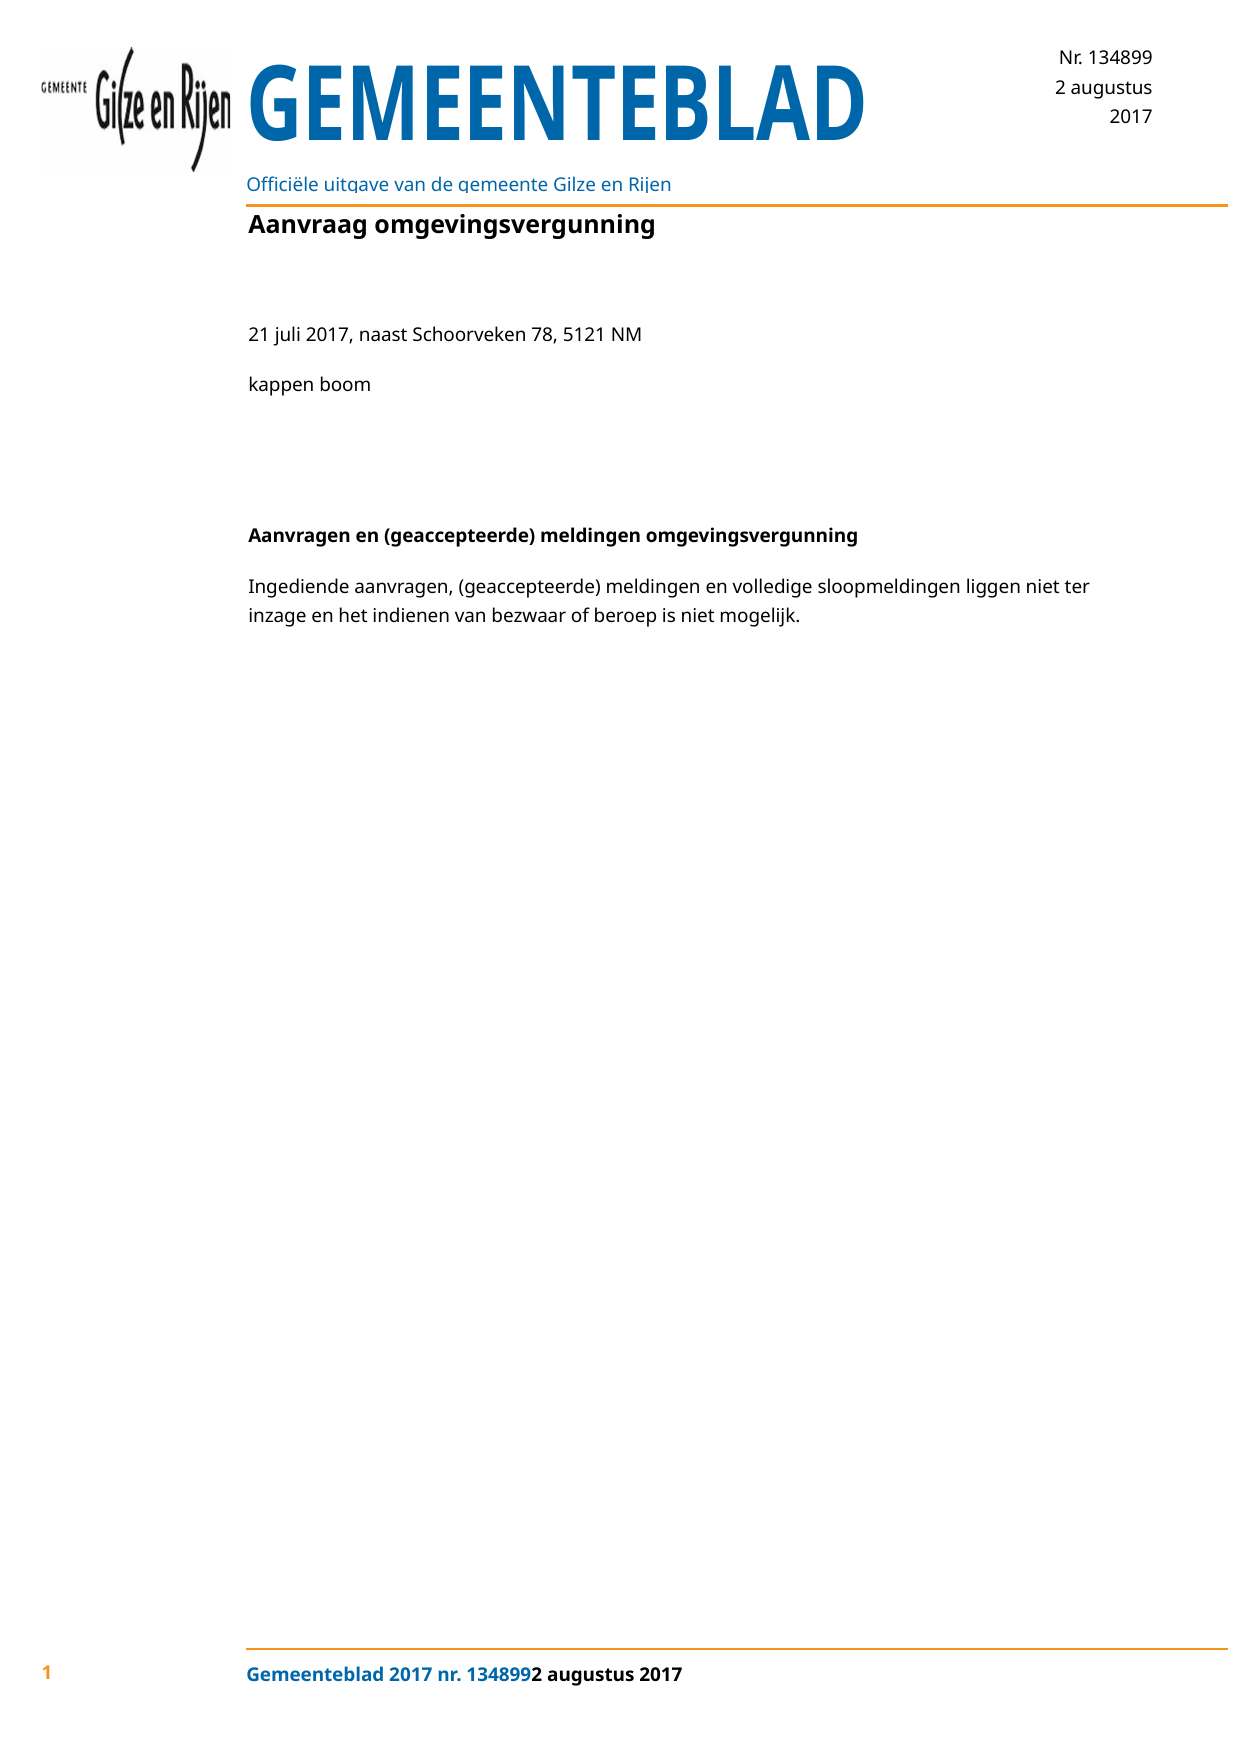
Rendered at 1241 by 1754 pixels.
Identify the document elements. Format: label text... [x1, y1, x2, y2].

text Aanvragen en (geaccepteerde) meldingen omgevingsvergunning [248, 522, 1152, 548]
text kappen boom [248, 371, 1152, 397]
text Ingediende aanvragen, (geaccepteerde) meldingen en volledige sloopmeldingen liggen niet ter inzage en het indienen van bezwaar of beroep is niet mogelijk. [248, 573, 1152, 628]
text Aanvraag omgevingsvergunning [248, 207, 1152, 241]
text 21 juli 2017, naast Schoorveken 78, 5121 NM [248, 321, 1152, 346]
picture [41, 47, 231, 172]
